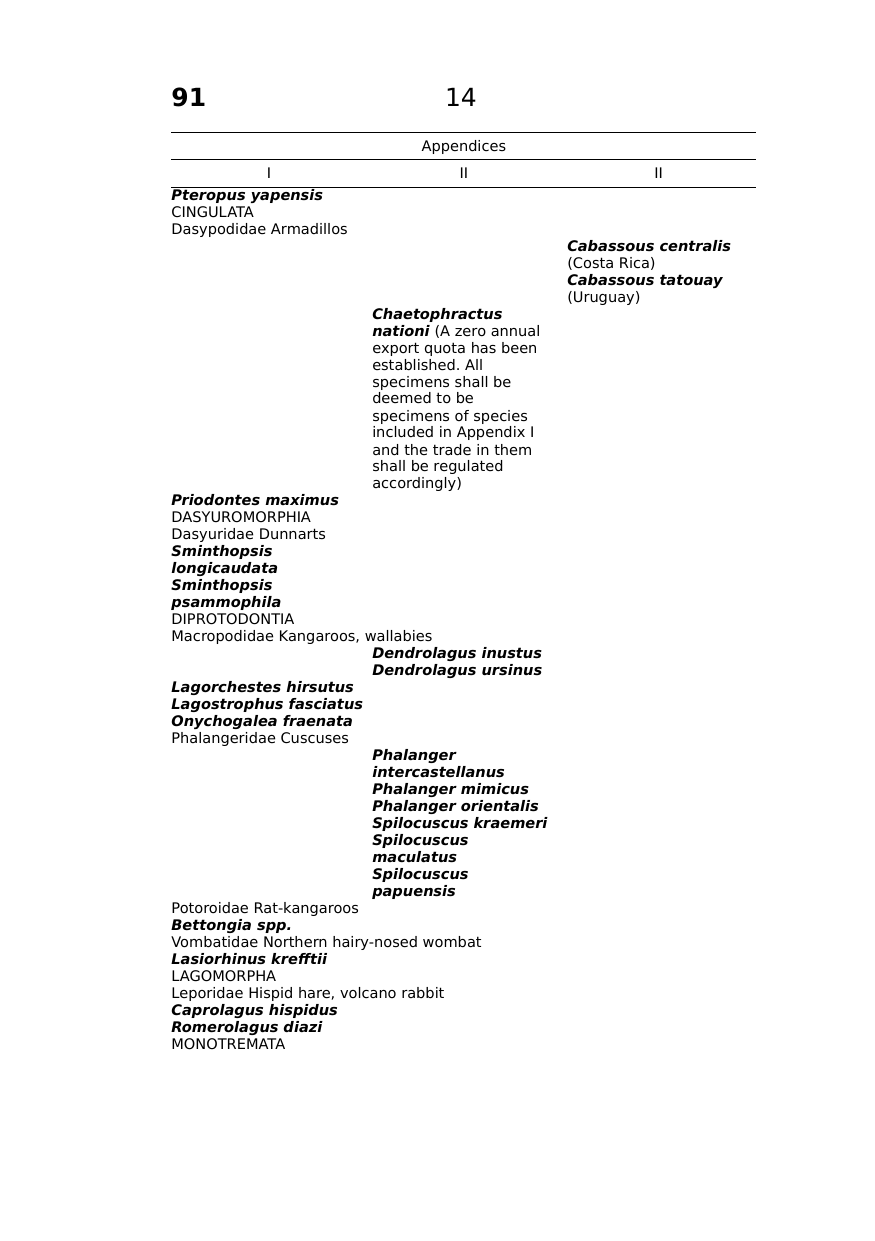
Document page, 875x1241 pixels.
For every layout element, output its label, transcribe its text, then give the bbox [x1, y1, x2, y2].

table_cell [171, 832, 366, 866]
table_cell Dasyuridae Dunnarts [171, 526, 756, 543]
table_cell [366, 679, 561, 696]
table_cell [366, 713, 561, 730]
table_cell Spilocuscus kraemeri [366, 815, 561, 832]
table_cell Lagostrophus fasciatus [171, 696, 366, 713]
table_cell [366, 238, 561, 272]
table_cell [561, 832, 756, 866]
table_cell [366, 951, 561, 968]
table_cell [366, 696, 561, 713]
table_cell Onychogalea fraenata [171, 713, 366, 730]
table_cell Sminthopsis longicaudata [171, 543, 366, 577]
table_cell [561, 713, 756, 730]
table_cell Chaetophractus nationi (A zero annual export quota has been established. All specimens shall be deemed to be specimens of species included in Appendix I and the trade in them shall be regulated accordingly) [366, 306, 561, 492]
table_cell [561, 306, 756, 492]
table_cell [561, 866, 756, 900]
table_cell DASYUROMORPHIA [171, 509, 756, 526]
table_cell Spilocuscus maculatus [366, 832, 561, 866]
table_cell [561, 188, 756, 204]
table_cell DIPROTODONTIA [171, 611, 756, 628]
table_cell [366, 917, 561, 934]
table_cell Pteropus yapensis [171, 188, 366, 204]
table_header [171, 133, 366, 159]
table_cell Leporidae Hispid hare, volcano rabbit [171, 985, 756, 1002]
table_cell Priodontes maximus [171, 492, 366, 509]
table_cell [561, 917, 756, 934]
table_cell [366, 1019, 561, 1036]
table_cell [561, 1019, 756, 1036]
table_cell Lagorchestes hirsutus [171, 679, 366, 696]
table_cell LAGOMORPHA [171, 968, 756, 985]
table_header [561, 133, 756, 159]
table_cell Macropodidae Kangaroos, wallabies [171, 628, 756, 645]
table_cell Caprolagus hispidus [171, 1002, 366, 1019]
table_cell [561, 781, 756, 798]
table_cell Vombatidae Northern hairy-nosed wombat [171, 934, 756, 951]
table_cell Phalanger orientalis [366, 798, 561, 815]
table_cell Phalanger mimicus [366, 781, 561, 798]
table_cell I [171, 160, 366, 187]
table_cell [171, 272, 366, 306]
table_cell Phalangeridae Cuscuses [171, 730, 756, 747]
table_cell [366, 272, 561, 306]
table_cell Cabassous centralis (Costa Rica) [561, 238, 756, 272]
table_cell [561, 662, 756, 679]
table_cell [561, 798, 756, 815]
table_cell [561, 679, 756, 696]
table_cell [366, 188, 561, 204]
table_cell Lasiorhinus krefftii [171, 951, 366, 968]
table_cell II [561, 160, 756, 187]
table_cell [171, 747, 366, 781]
table_cell [561, 815, 756, 832]
table_cell [171, 662, 366, 679]
table_cell [171, 815, 366, 832]
table_cell [366, 577, 561, 611]
table_cell [561, 492, 756, 509]
table_cell Potoroidae Rat-kangaroos [171, 900, 756, 917]
table_cell [171, 645, 366, 662]
table_cell [561, 543, 756, 577]
table_cell Dasypodidae Armadillos [171, 221, 756, 238]
table_cell [171, 306, 366, 492]
table_cell [171, 798, 366, 815]
table_cell [561, 645, 756, 662]
table_cell Spilocuscus papuensis [366, 866, 561, 900]
table_cell [171, 238, 366, 272]
table_cell Dendrolagus inustus [366, 645, 561, 662]
table_cell CINGULATA [171, 204, 756, 221]
table_cell [366, 543, 561, 577]
table_cell [561, 951, 756, 968]
table_cell [171, 781, 366, 798]
table_cell [561, 577, 756, 611]
table_cell [561, 1002, 756, 1019]
table_cell Phalanger intercastellanus [366, 747, 561, 781]
table_cell Sminthopsis psammophila [171, 577, 366, 611]
table_header Appendices [366, 133, 561, 159]
table_cell II [366, 160, 561, 187]
table_cell [561, 696, 756, 713]
table_cell [366, 1002, 561, 1019]
table_cell Romerolagus diazi [171, 1019, 366, 1036]
table_cell MONOTREMATA [171, 1036, 756, 1053]
table_cell Dendrolagus ursinus [366, 662, 561, 679]
table_cell Bettongia spp. [171, 917, 366, 934]
table_cell [366, 492, 561, 509]
table_cell Cabassous tatouay (Uruguay) [561, 272, 756, 306]
table_cell [561, 747, 756, 781]
table_cell [171, 866, 366, 900]
